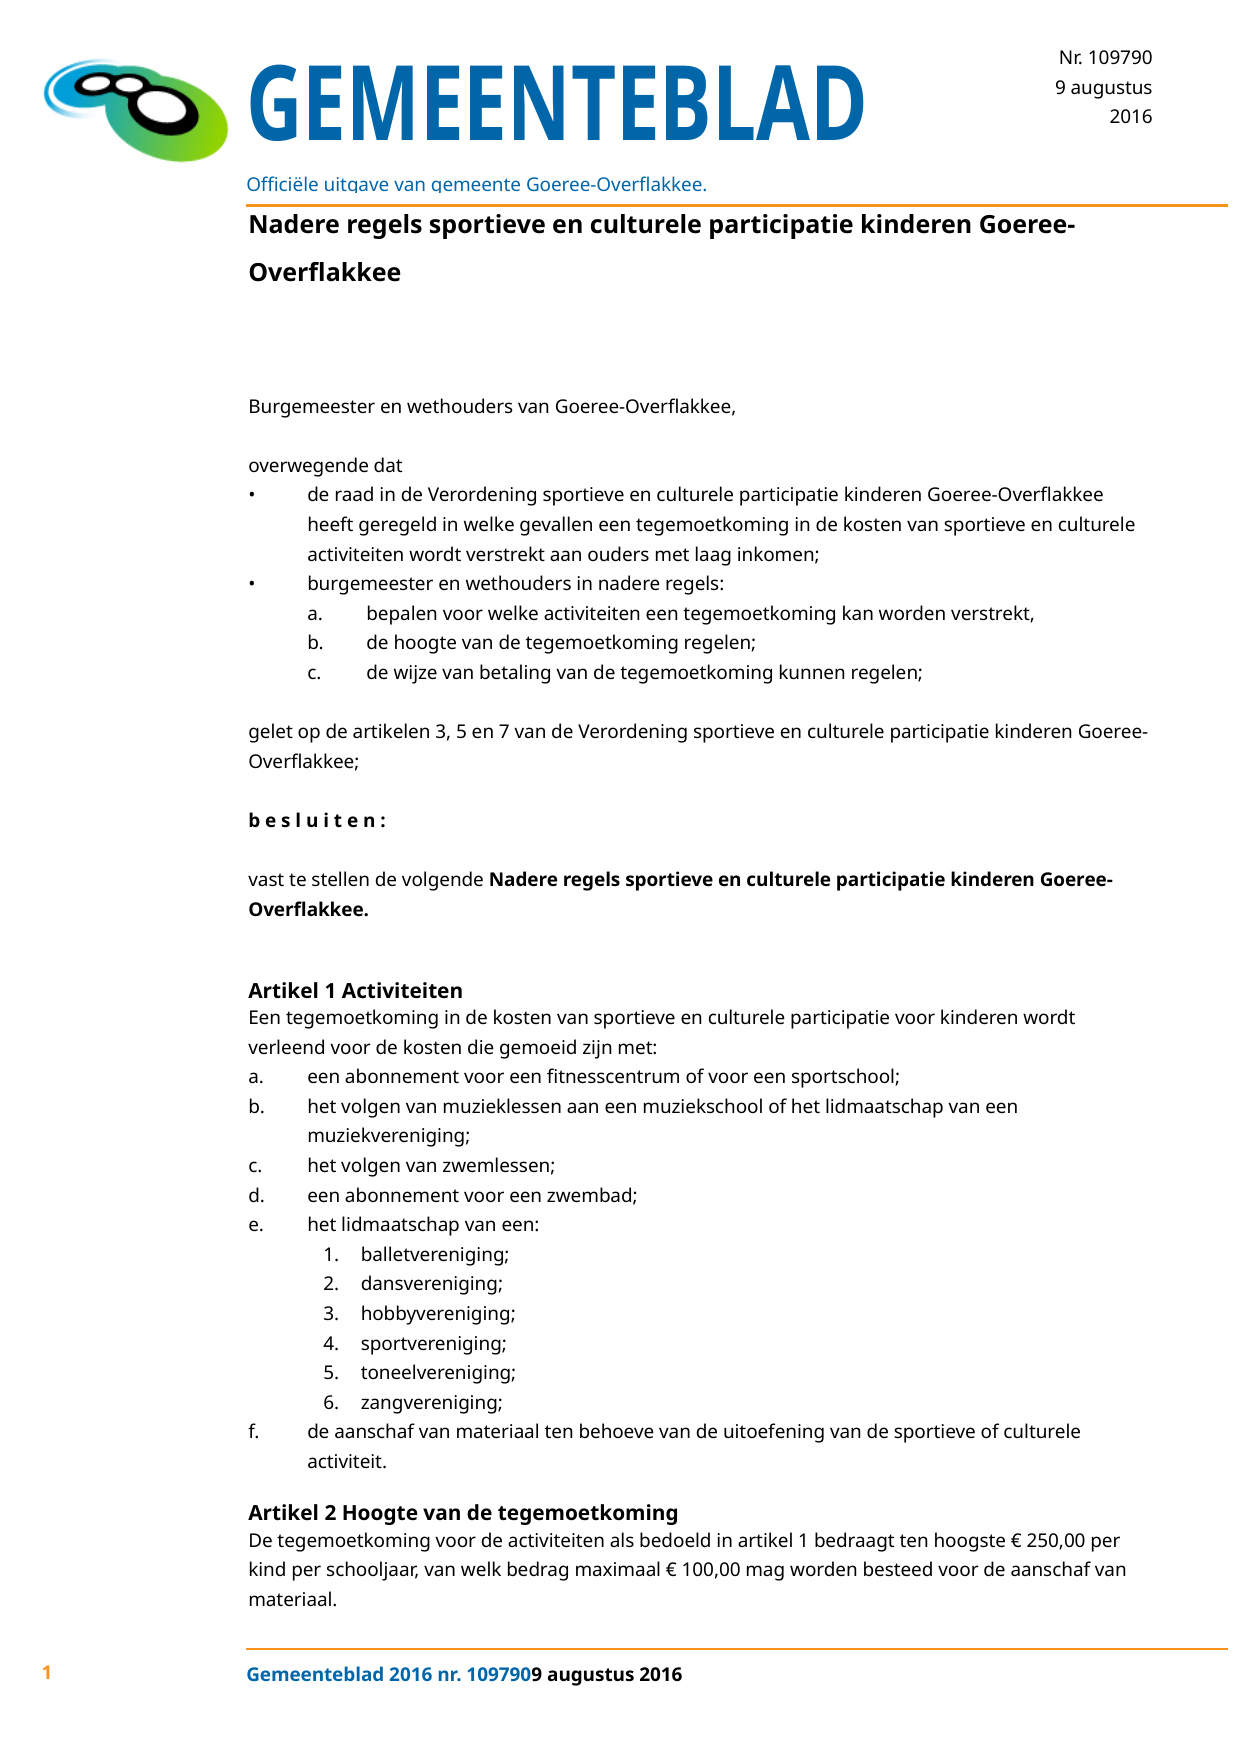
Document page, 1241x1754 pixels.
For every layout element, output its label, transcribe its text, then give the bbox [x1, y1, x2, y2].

text Nadere regels sportieve en culturele participatie kinderen Goeree-Overflakkee [248, 207, 1152, 288]
list balletvereniging; [323, 1241, 1152, 1267]
list hobbyvereniging; [323, 1300, 1152, 1326]
list toneelvereniging; [323, 1359, 1152, 1385]
picture [41, 47, 231, 172]
list dansvereniging; [323, 1271, 1152, 1296]
list de raad in de Verordening sportieve en culturele participatie kinderen Goeree-Overflakkee heeft geregeld in welke gevallen een tegemoetkoming in de kosten van sportieve en culturele activiteiten wordt verstrekt aan ouders met laag inkomen; [248, 482, 1152, 567]
list het lidmaatschap van een: [248, 1211, 1152, 1237]
text Burgemeester en wethouders van Goeree-Overflakkee, [248, 393, 1152, 419]
text Artikel 2 Hoogte van de tegemoetkoming [248, 1498, 1152, 1527]
list een abonnement voor een fitnesscentrum of voor een sportschool; [248, 1063, 1152, 1089]
list de wijze van betaling van de tegemoetkoming kunnen regelen; [307, 659, 1152, 685]
list het volgen van zwemlessen; [248, 1152, 1152, 1178]
list sportvereniging; [323, 1330, 1152, 1355]
list burgemeester en wethouders in nadere regels: [248, 570, 1152, 596]
list een abonnement voor een zwembad; [248, 1182, 1152, 1207]
list het volgen van muzieklessen aan een muziekschool of het lidmaatschap van een muziekvereniging; [248, 1093, 1152, 1148]
list de aanschaf van materiaal ten behoeve van de uitoefening van de sportieve of culturele activiteit. [248, 1418, 1152, 1474]
text vast te stellen de volgende Nadere regels sportieve en culturele participatie kinderen Goeree-Overflakkee. [248, 866, 1152, 922]
text b e s l u i t e n : [248, 807, 1152, 833]
text overwegende dat [248, 452, 1152, 478]
list de hoogte van de tegemoetkoming regelen; [307, 629, 1152, 655]
text De tegemoetkoming voor de activiteiten als bedoeld in artikel 1 bedraagt ten hoogste € 250,00 per kind per schooljaar, van welk bedrag maximaal € 100,00 mag worden besteed voor de aanschaf van materiaal. [248, 1527, 1152, 1612]
text gelet op de artikelen 3, 5 en 7 van de Verordening sportieve en culturele participatie kinderen Goeree-Overflakkee; [248, 718, 1152, 774]
text Een tegemoetkoming in de kosten van sportieve en culturele participatie voor kinderen wordt verleend voor de kosten die gemoeid zijn met: [248, 1004, 1152, 1059]
text Artikel 1 Activiteiten [248, 976, 1152, 1004]
list bepalen voor welke activiteiten een tegemoetkoming kan worden verstrekt, [307, 600, 1152, 626]
list zangvereniging; [323, 1389, 1152, 1414]
